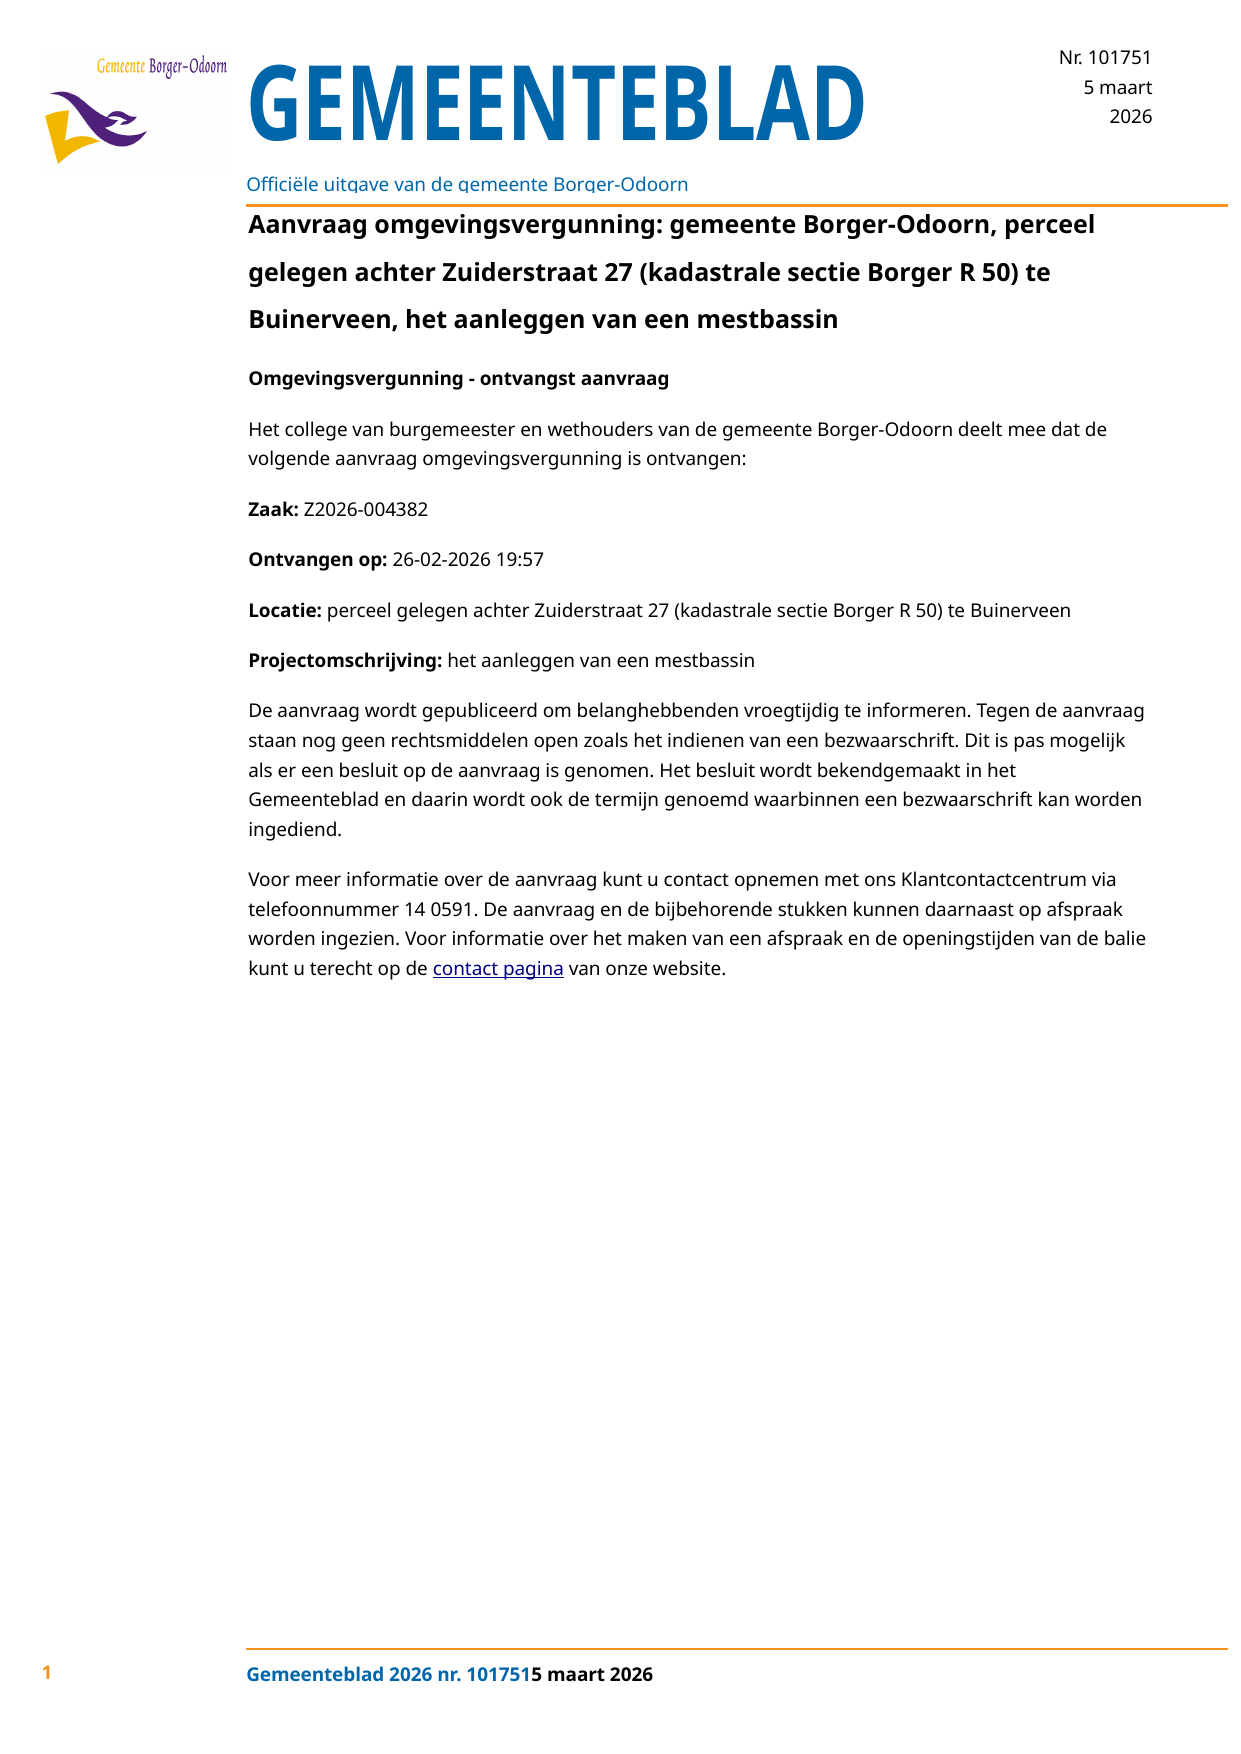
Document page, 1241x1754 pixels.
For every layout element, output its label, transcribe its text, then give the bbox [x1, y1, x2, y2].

picture [41, 47, 231, 172]
text Locatie: perceel gelegen achter Zuiderstraat 27 (kadastrale sectie Borger R 50) te Buinerveen [248, 597, 1152, 622]
text Voor meer informatie over de aanvraag kunt u contact opnemen met ons Klantcontactcentrum via telefoonnummer 14 0591. De aanvraag en de bijbehorende stukken kunnen daarnaast op afspraak worden ingezien. Voor informatie over het maken van een afspraak en de openingstijden van de balie kunt u terecht op de contact pagina van onze website. [248, 866, 1152, 981]
text Aanvraag omgevingsvergunning: gemeente Borger-Odoorn, perceel gelegen achter Zuiderstraat 27 (kadastrale sectie Borger R 50) te Buinerveen, het aanleggen van een mestbassin [248, 207, 1152, 336]
text De aanvraag wordt gepubliceerd om belanghebbenden vroegtijdig te informeren. Tegen de aanvraag staan nog geen rechtsmiddelen open zoals het indienen van een bezwaarschrift. Dit is pas mogelijk als er een besluit op de aanvraag is genomen. Het besluit wordt bekendgemaakt in het Gemeenteblad en daarin wordt ook de termijn genoemd waarbinnen een bezwaarschrift kan worden ingediend. [248, 698, 1152, 842]
text Ontvangen op: 26-02-2026 19:57 [248, 546, 1152, 572]
text Het college van burgemeester en wethouders van de gemeente Borger-Odoorn deelt mee dat de volgende aanvraag omgevingsvergunning is ontvangen: [248, 416, 1152, 471]
text Omgevingsvergunning - ontvangst aanvraag [248, 366, 1152, 391]
text Projectomschrijving: het aanleggen van een mestbassin [248, 647, 1152, 673]
text Zaak: Z2026-004382 [248, 496, 1152, 522]
